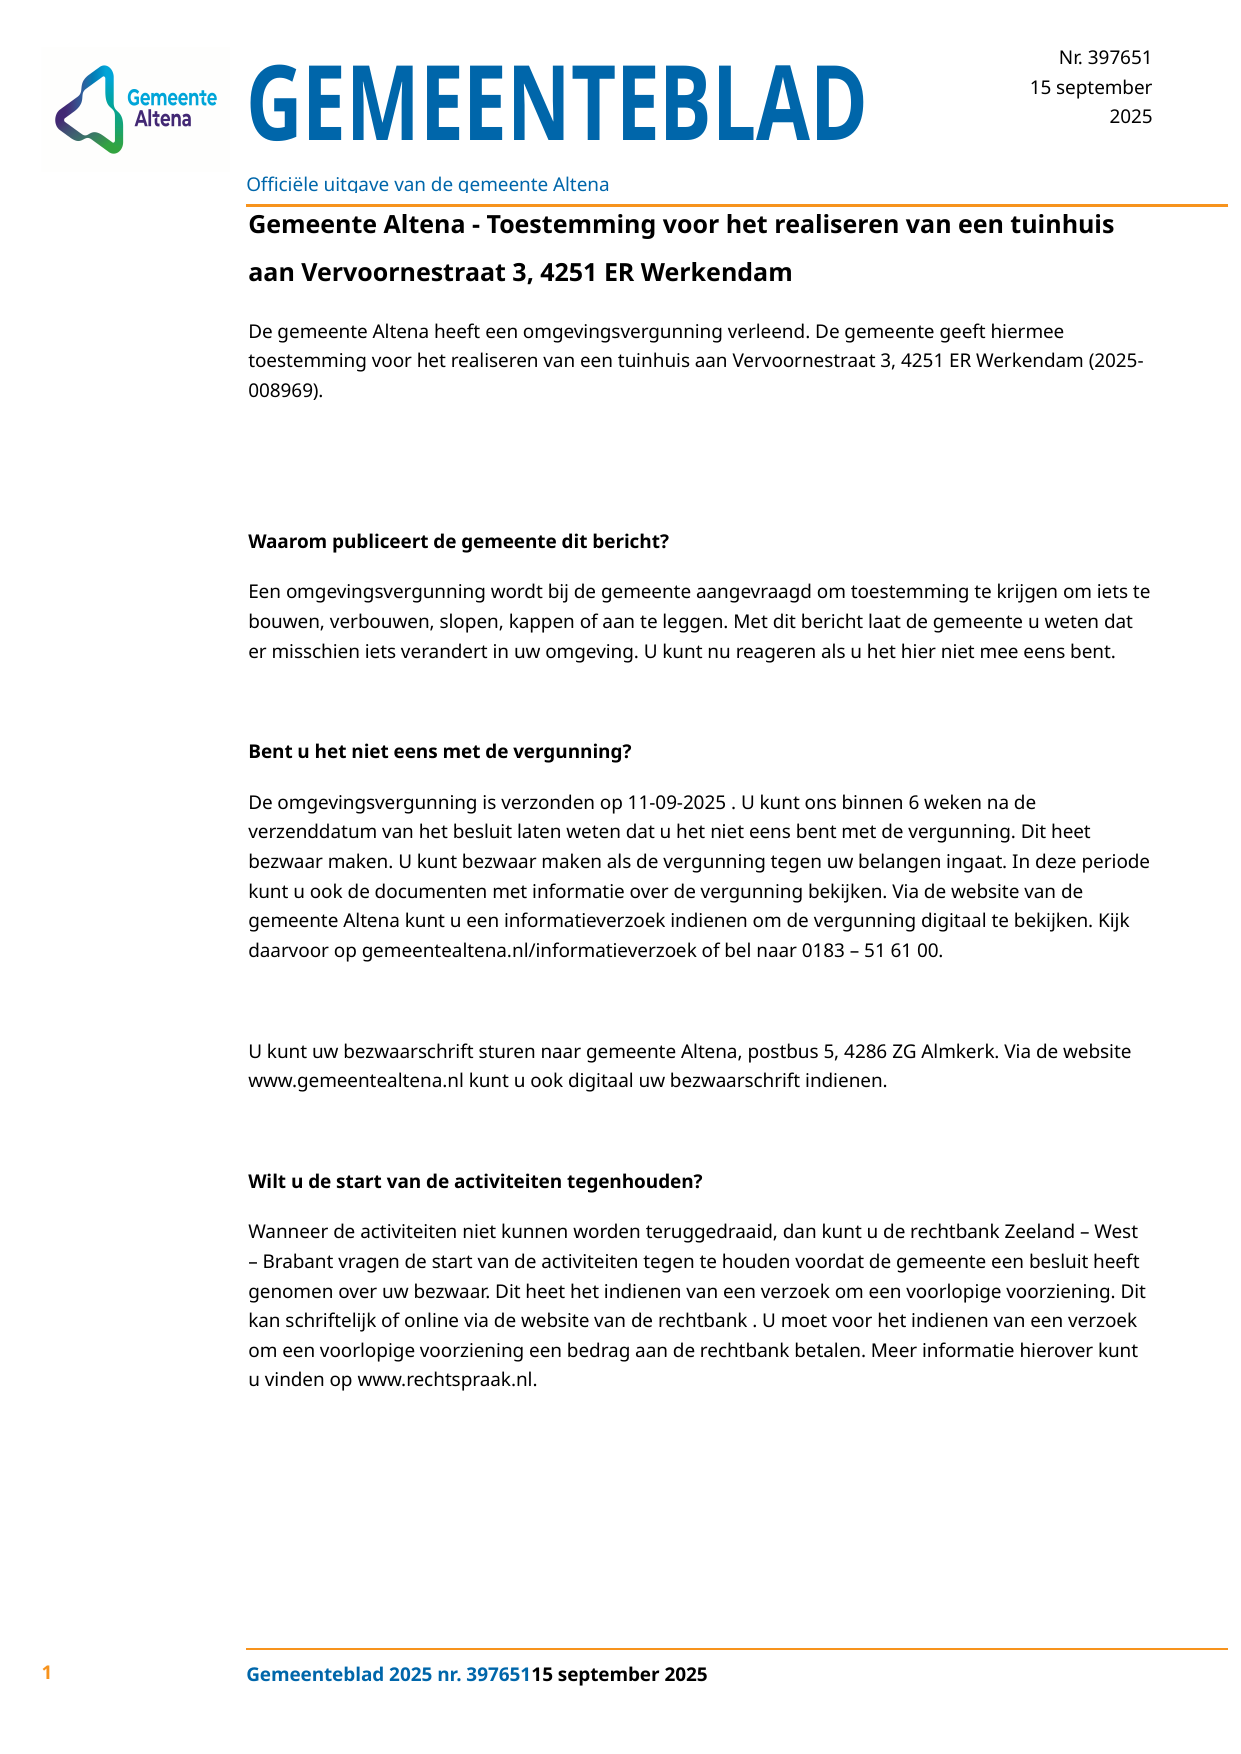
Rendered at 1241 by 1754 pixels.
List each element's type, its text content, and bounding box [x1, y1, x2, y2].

text Waarom publiceert de gemeente dit bericht? [248, 528, 1152, 554]
text Bent u het niet eens met de vergunning? [248, 739, 1152, 764]
text De omgevingsvergunning is verzonden op 11-09-2025 . U kunt ons binnen 6 weken na de verzenddatum van het besluit laten weten dat u het niet eens bent met de vergunning. Dit heet bezwaar maken. U kunt bezwaar maken als de vergunning tegen uw belangen ingaat. In deze periode kunt u ook de documenten met informatie over de vergunning bekijken. Via de website van de gemeente Altena kunt u een informatieverzoek indienen om de vergunning digitaal te bekijken. Kijk daarvoor op gemeentealtena.nl/informatieverzoek of bel naar 0183 – 51 61 00. [248, 789, 1152, 963]
text De gemeente Altena heeft een omgevingsvergunning verleend. De gemeente geeft hiermee toestemming voor het realiseren van een tuinhuis aan Vervoornestraat 3, 4251 ER Werkendam (2025-008969). [248, 318, 1152, 403]
text U kunt uw bezwaarschrift sturen naar gemeente Altena, postbus 5, 4286 ZG Almkerk. Via de website www.gemeentealtena.nl kunt u ook digitaal uw bezwaarschrift indienen. [248, 1038, 1152, 1093]
text Gemeente Altena - Toestemming voor het realiseren van een tuinhuis aan Vervoornestraat 3, 4251 ER Werkendam [248, 207, 1152, 288]
text Wanneer de activiteiten niet kunnen worden teruggedraaid, dan kunt u de rechtbank Zeeland – West – Brabant vragen de start van de activiteiten tegen te houden voordat de gemeente een besluit heeft genomen over uw bezwaar. Dit heet het indienen van een verzoek om een voorlopige voorziening. Dit kan schriftelijk of online via de website van de rechtbank . U moet voor het indienen van een verzoek om een voorlopige voorziening een bedrag aan de rechtbank betalen. Meer informatie hierover kunt u vinden op www.rechtspraak.nl. [248, 1219, 1152, 1392]
text Wilt u de start van de activiteiten tegenhouden? [248, 1168, 1152, 1194]
text Een omgevingsvergunning wordt bij de gemeente aangevraagd om toestemming te krijgen om iets te bouwen, verbouwen, slopen, kappen of aan te leggen. Met dit bericht laat de gemeente u weten dat er misschien iets verandert in uw omgeving. U kunt nu reageren als u het hier niet mee eens bent. [248, 579, 1152, 664]
picture [41, 47, 231, 172]
